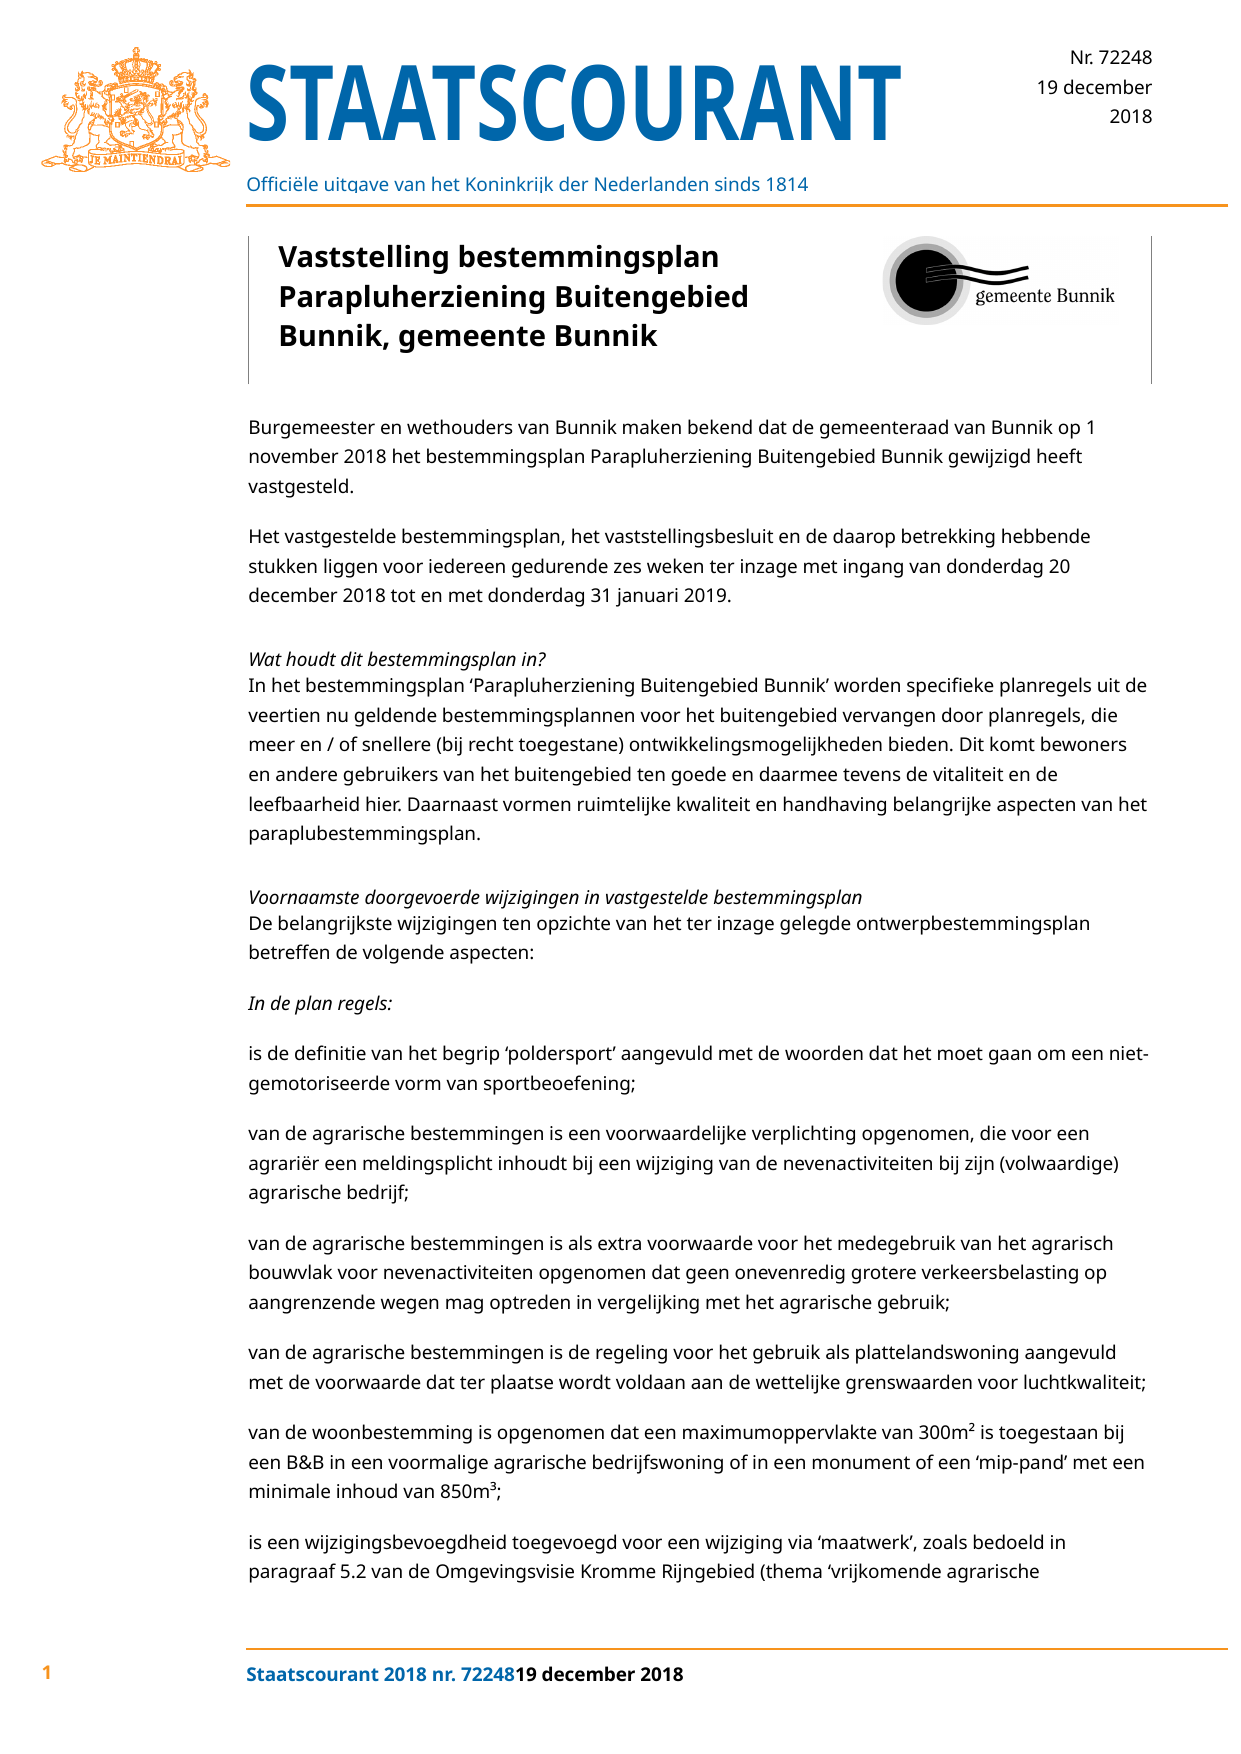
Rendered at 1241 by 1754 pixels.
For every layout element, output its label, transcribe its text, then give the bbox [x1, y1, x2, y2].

text In het bestemmingsplan ‘Parapluherziening Buitengebied Bunnik’ worden specifieke planregels uit de veertien nu geldende bestemmingsplannen voor het buitengebied vervangen door planregels, die meer en / of snellere (bij recht toegestane) ontwikkelingsmogelijkheden bieden. Dit komt bewoners en andere gebruikers van het buitengebied ten goede en daarmee tevens de vitaliteit en de leefbaarheid hier. Daarnaast vormen ruimtelijke kwaliteit en handhaving belangrijke aspecten van het paraplubestemmingsplan. [248, 672, 1152, 846]
text van de agrarische bestemmingen is de regeling voor het gebruik als plattelandswoning aangevuld met de voorwaarde dat ter plaatse wordt voldaan aan de wettelijke grenswaarden voor luchtkwaliteit; [248, 1339, 1152, 1395]
text is een wijzigingsbevoegdheid toegevoegd voor een wijziging via ‘maatwerk’, zoals bedoeld in paragraaf 5.2 van de Omgevingsvisie Kromme Rijngebied (thema ‘vrijkomende agrarische [248, 1529, 1152, 1584]
picture [41, 47, 231, 172]
text Burgemeester en wethouders van Bunnik maken bekend dat de gemeenteraad van Bunnik op 1 november 2018 het bestemmingsplan Parapluherziening Buitengebied Bunnik gewijzigd heeft vastgesteld. [248, 414, 1152, 499]
text Voornaamste doorgevoerde wijzigingen in vastgestelde bestemmingsplan [248, 884, 1152, 910]
text Het vastgestelde bestemmingsplan, het vaststellingsbesluit en de daarop betrekking hebbende stukken liggen voor iedereen gedurende zes weken ter inzage met ingang van donderdag 20 december 2018 tot en met donderdag 31 januari 2019. [248, 523, 1152, 608]
text De belangrijkste wijzigingen ten opzichte van het ter inzage gelegde ontwerpbestemmingsplan betreffen de volgende aspecten: [248, 910, 1152, 965]
text van de woonbestemming is opgenomen dat een maximumoppervlakte van 300m² is toegestaan bij een B&B in een voormalige agrarische bedrijfswoning of in een monument of een ‘mip-pand’ met een minimale inhoud van 850m³; [248, 1419, 1152, 1504]
text van de agrarische bestemmingen is een voorwaardelijke verplichting opgenomen, die voor een agrariër een meldingsplicht inhoudt bij een wijziging van de nevenactiviteiten bij zijn (volwaardige) agrarische bedrijf; [248, 1120, 1152, 1205]
picture [882, 236, 1119, 325]
text In de plan regels: [248, 990, 1152, 1016]
text Wat houdt dit bestemmingsplan in? [248, 647, 1152, 672]
text is de definitie van het begrip ‘poldersport’ aangevuld met de woorden dat het moet gaan om een niet-gemotoriseerde vorm van sportbeoefening; [248, 1040, 1152, 1096]
table_header Vaststelling bestemmingsplan Parapluherziening Buitengebied Bunnik, gemeente Bunnik [249, 236, 850, 384]
table_header [850, 236, 1151, 384]
text van de agrarische bestemmingen is als extra voorwaarde voor het medegebruik van het agrarisch bouwvlak voor nevenactiviteiten opgenomen dat geen onevenredig grotere verkeersbelasting op aangrenzende wegen mag optreden in vergelijking met het agrarische gebruik; [248, 1230, 1152, 1315]
